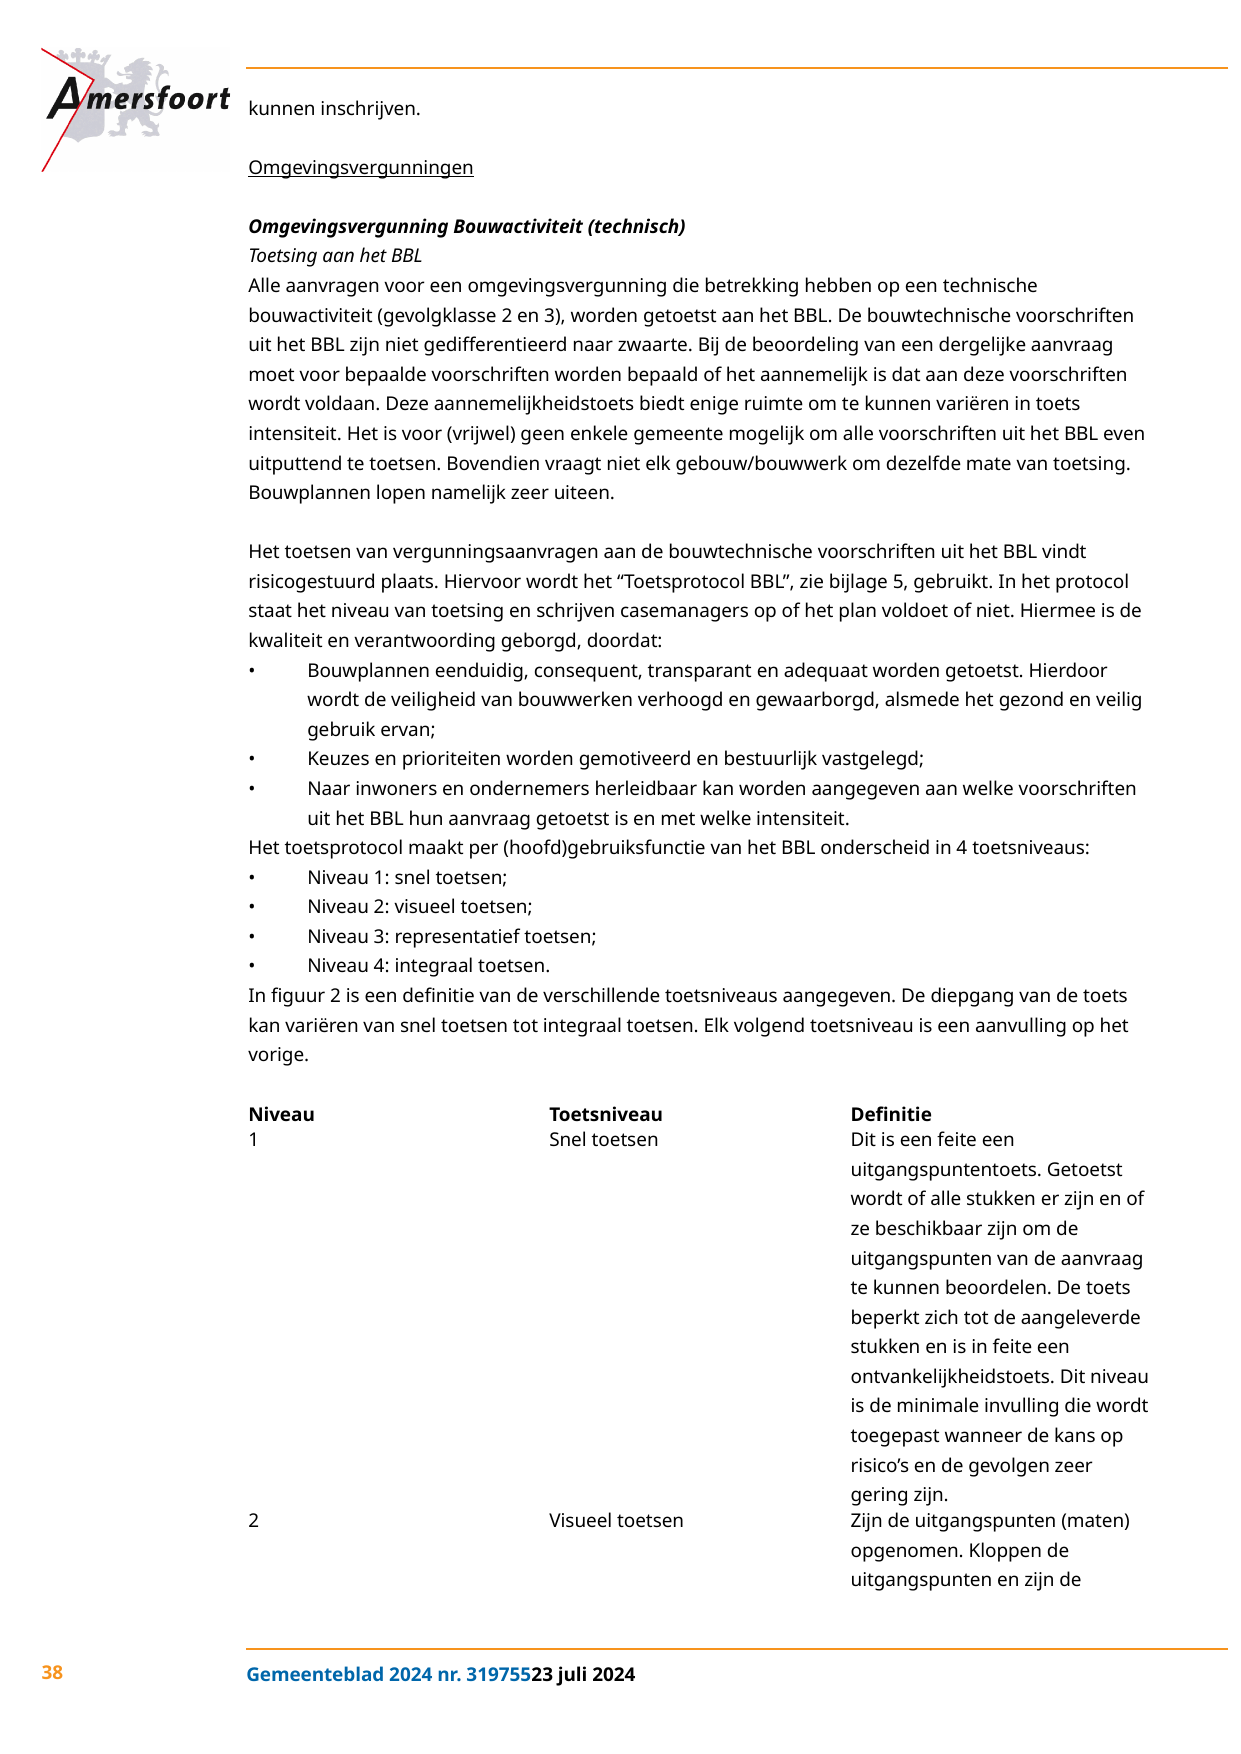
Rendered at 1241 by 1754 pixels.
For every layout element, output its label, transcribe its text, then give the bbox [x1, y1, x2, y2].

text Omgevingsvergunningen [248, 154, 1152, 180]
list Niveau 4: integraal toetsen. [248, 953, 1152, 978]
list Niveau 1: snel toetsen; [248, 864, 1152, 890]
table_cell Visueel toetsen [549, 1507, 850, 1592]
text Het toetsen van vergunningsaanvragen aan de bouwtechnische voorschriften uit het BBL vindt risicogestuurd plaats. Hiervoor wordt het “Toetsprotocol BBL”, zie bijlage 5, gebruikt. In het protocol staat het niveau van toetsing en schrijven casemanagers op of het plan voldoet of niet. Hiermee is de kwaliteit en verantwoording geborgd, doordat: [248, 538, 1152, 653]
list Naar inwoners en ondernemers herleidbaar kan worden aangegeven aan welke voorschriften uit het BBL hun aanvraag getoetst is en met welke intensiteit. [248, 775, 1152, 831]
list Bouwplannen eenduidig, consequent, transparant en adequaat worden getoetst. Hierdoor wordt de veiligheid van bouwwerken verhoogd en gewaarborgd, alsmede het gezond en veilig gebruik ervan; [248, 657, 1152, 742]
picture [41, 47, 231, 172]
list Niveau 3: representatief toetsen; [248, 923, 1152, 949]
list Niveau 2: visueel toetsen; [248, 893, 1152, 919]
table_header Niveau [248, 1101, 549, 1126]
text Toetsing aan het BBL [248, 243, 1152, 268]
text Omgevingsvergunning Bouwactiviteit (technisch) [248, 213, 1152, 239]
table_cell 1 [248, 1126, 549, 1507]
table_cell 2 [248, 1507, 549, 1592]
text Alle aanvragen voor een omgevingsvergunning die betrekking hebben op een technische bouwactiviteit (gevolgklasse 2 en 3), worden getoetst aan het BBL. De bouwtechnische voorschriften uit het BBL zijn niet gedifferentieerd naar zwaarte. Bij de beoordeling van een dergelijke aanvraag moet voor bepaalde voorschriften worden bepaald of het aannemelijk is dat aan deze voorschriften wordt voldaan. Deze aannemelijkheidstoets biedt enige ruimte om te kunnen variëren in toets intensiteit. Het is voor (vrijwel) geen enkele gemeente mogelijk om alle voorschriften uit het BBL even uitputtend te toetsen. Bovendien vraagt niet elk gebouw/bouwwerk om dezelfde mate van toetsing. Bouwplannen lopen namelijk zeer uiteen. [248, 272, 1152, 505]
table_cell Snel toetsen [549, 1126, 850, 1507]
text In figuur 2 is een definitie van de verschillende toetsniveaus aangegeven. De diepgang van de toets kan variëren van snel toetsen tot integraal toetsen. Elk volgend toetsniveau is een aanvulling op het vorige. [248, 982, 1152, 1067]
table_header Toetsniveau [549, 1101, 850, 1126]
table_header Definitie [850, 1101, 1152, 1126]
table_cell Zijn de uitgangspunten (maten) opgenomen. Kloppen de uitgangspunten en zijn de [850, 1507, 1152, 1592]
table_cell Dit is een feite een uitgangspuntentoets. Getoetst wordt of alle stukken er zijn en of ze beschikbaar zijn om de uitgangspunten van de aanvraag te kunnen beoordelen. De toets beperkt zich tot de aangeleverde stukken en is in feite een ontvankelijkheidstoets. Dit niveau is de minimale invulling die wordt toegepast wanneer de kans op risico’s en de gevolgen zeer gering zijn. [850, 1126, 1152, 1507]
list Keuzes en prioriteiten worden gemotiveerd en bestuurlijk vastgelegd; [248, 746, 1152, 771]
text Het toetsprotocol maakt per (hoofd)gebruiksfunctie van het BBL onderscheid in 4 toetsniveaus: [248, 834, 1152, 860]
text kunnen inschrijven. [248, 95, 1152, 121]
